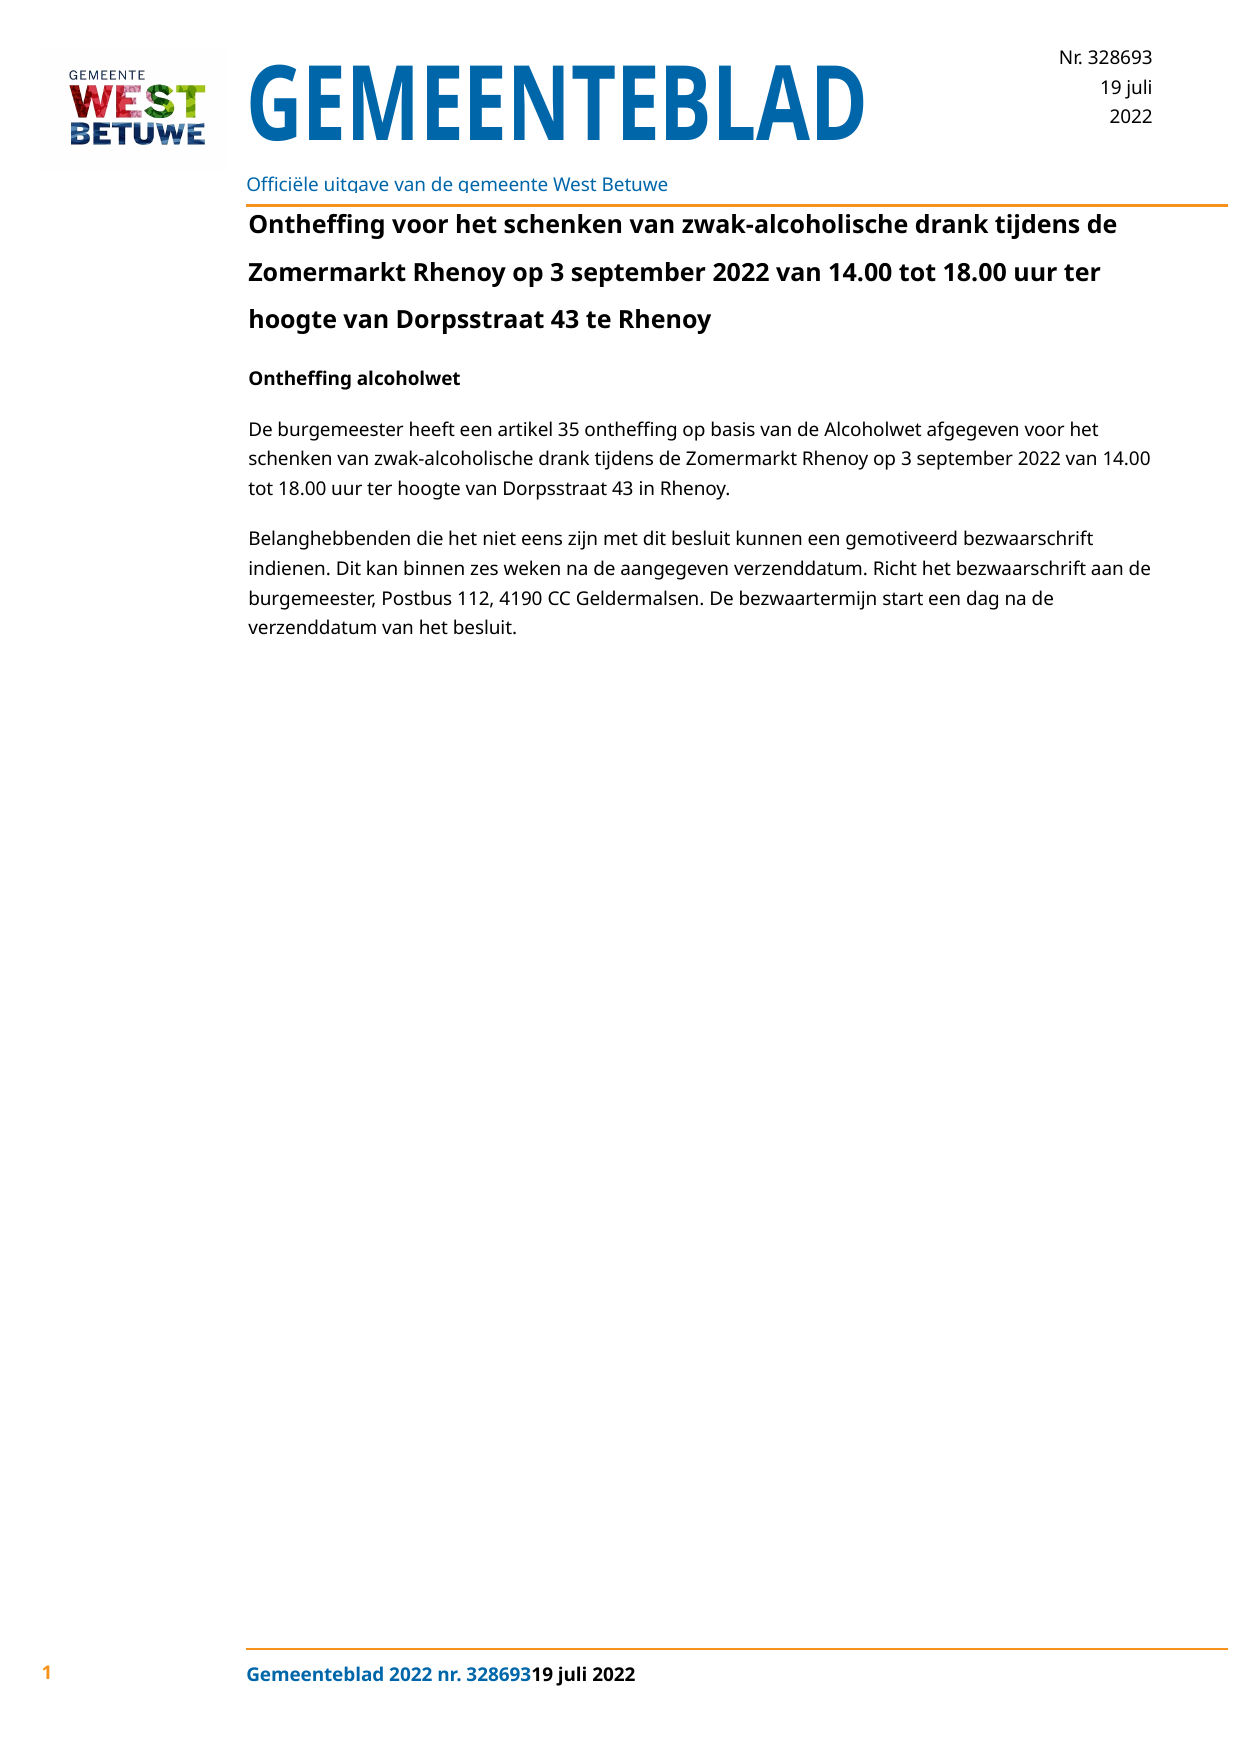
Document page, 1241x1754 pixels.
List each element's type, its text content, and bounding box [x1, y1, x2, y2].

text Belanghebbenden die het niet eens zijn met dit besluit kunnen een gemotiveerd bezwaarschrift indienen. Dit kan binnen zes weken na de aangegeven verzenddatum. Richt het bezwaarschrift aan de burgemeester, Postbus 112, 4190 CC Geldermalsen. De bezwaartermijn start een dag na de verzenddatum van het besluit. [248, 526, 1152, 640]
text De burgemeester heeft een artikel 35 ontheffing op basis van de Alcoholwet afgegeven voor het schenken van zwak-alcoholische drank tijdens de Zomermarkt Rhenoy op 3 september 2022 van 14.00 tot 18.00 uur ter hoogte van Dorpsstraat 43 in Rhenoy. [248, 416, 1152, 501]
text Ontheffing voor het schenken van zwak-alcoholische drank tijdens de Zomermarkt Rhenoy op 3 september 2022 van 14.00 tot 18.00 uur ter hoogte van Dorpsstraat 43 te Rhenoy [248, 207, 1152, 336]
picture [41, 47, 231, 172]
text Ontheffing alcoholwet [248, 366, 1152, 391]
